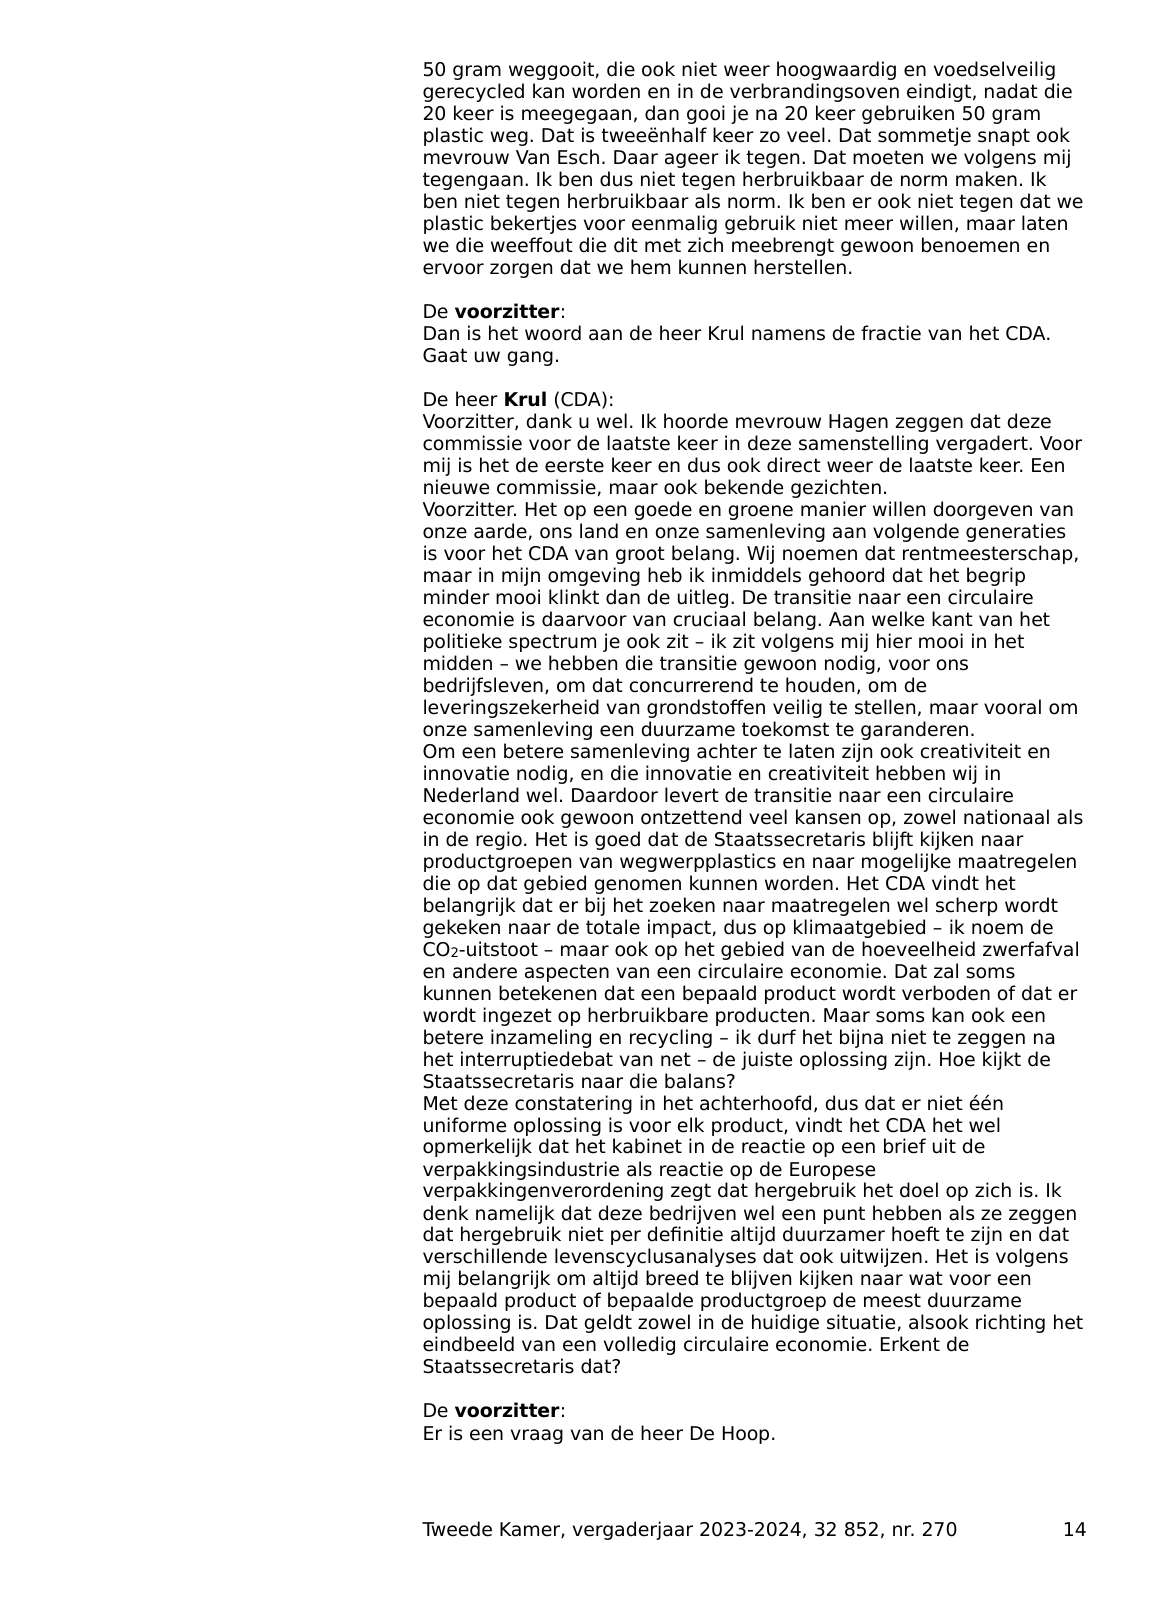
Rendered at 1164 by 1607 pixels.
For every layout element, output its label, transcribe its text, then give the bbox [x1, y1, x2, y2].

text De voorzitter: [422, 1400, 1087, 1422]
text Om een betere samenleving achter te laten zijn ook creativiteit en innovatie nodig, en die innovatie en creativiteit hebben wij in Nederland wel. Daardoor levert de transitie naar een circulaire economie ook gewoon ontzettend veel kansen op, zowel nationaal als in de regio. Het is goed dat de Staatssecretaris blijft kijken naar productgroepen van wegwerpplastics en naar mogelijke maatregelen die op dat gebied genomen kunnen worden. Het CDA vindt het belangrijk dat er bij het zoeken naar maatregelen wel scherp wordt gekeken naar de totale impact, dus op klimaatgebied – ik noem de CO2-uitstoot – maar ook op het gebied van de hoeveelheid zwerfafval en andere aspecten van een circulaire economie. Dat zal soms kunnen betekenen dat een bepaald product wordt verboden of dat er wordt ingezet op herbruikbare producten. Maar soms kan ook een betere inzameling en recycling – ik durf het bijna niet te zeggen na het interruptiedebat van net – de juiste oplossing zijn. Hoe kijkt de Staatssecretaris naar die balans? [422, 741, 1087, 1092]
text Met deze constatering in het achterhoofd, dus dat er niet één uniforme oplossing is voor elk product, vindt het CDA het wel opmerkelijk dat het kabinet in de reactie op een brief uit de verpakkingsindustrie als reactie op de Europese verpakkingenverordening zegt dat hergebruik het doel op zich is. Ik denk namelijk dat deze bedrijven wel een punt hebben als ze zeggen dat hergebruik niet per definitie altijd duurzamer hoeft te zijn en dat verschillende levenscyclusanalyses dat ook uitwijzen. Het is volgens mij belangrijk om altijd breed te blijven kijken naar wat voor een bepaald product of bepaalde productgroep de meest duurzame oplossing is. Dat geldt zowel in de huidige situatie, alsook richting het eindbeeld van een volledig circulaire economie. Erkent de Staatssecretaris dat? [422, 1092, 1087, 1378]
text 50 gram weggooit, die ook niet weer hoogwaardig en voedselveilig gerecycled kan worden en in de verbrandingsoven eindigt, nadat die 20 keer is meegegaan, dan gooi je na 20 keer gebruiken 50 gram plastic weg. Dat is tweeënhalf keer zo veel. Dat sommetje snapt ook mevrouw Van Esch. Daar ageer ik tegen. Dat moeten we volgens mij tegengaan. Ik ben dus niet tegen herbruikbaar de norm maken. Ik ben niet tegen herbruikbaar als norm. Ik ben er ook niet tegen dat we plastic bekertjes voor eenmalig gebruik niet meer willen, maar laten we die weeffout die dit met zich meebrengt gewoon benoemen en ervoor zorgen dat we hem kunnen herstellen. [422, 59, 1087, 279]
text De voorzitter: [422, 301, 1087, 323]
text Voorzitter, dank u wel. Ik hoorde mevrouw Hagen zeggen dat deze commissie voor de laatste keer in deze samenstelling vergadert. Voor mij is het de eerste keer en dus ook direct weer de laatste keer. Een nieuwe commissie, maar ook bekende gezichten. [422, 411, 1087, 499]
text Er is een vraag van de heer De Hoop. [422, 1422, 1087, 1444]
text De heer Krul (CDA): [422, 389, 1087, 411]
text Dan is het woord aan de heer Krul namens de fractie van het CDA. Gaat uw gang. [422, 323, 1087, 367]
text Voorzitter. Het op een goede en groene manier willen doorgeven van onze aarde, ons land en onze samenleving aan volgende generaties is voor het CDA van groot belang. Wij noemen dat rentmeesterschap, maar in mijn omgeving heb ik inmiddels gehoord dat het begrip minder mooi klinkt dan de uitleg. De transitie naar een circulaire economie is daarvoor van cruciaal belang. Aan welke kant van het politieke spectrum je ook zit – ik zit volgens mij hier mooi in het midden – we hebben die transitie gewoon nodig, voor ons bedrijfsleven, om dat concurrerend te houden, om de leveringszekerheid van grondstoffen veilig te stellen, maar vooral om onze samenleving een duurzame toekomst te garanderen. [422, 499, 1087, 741]
